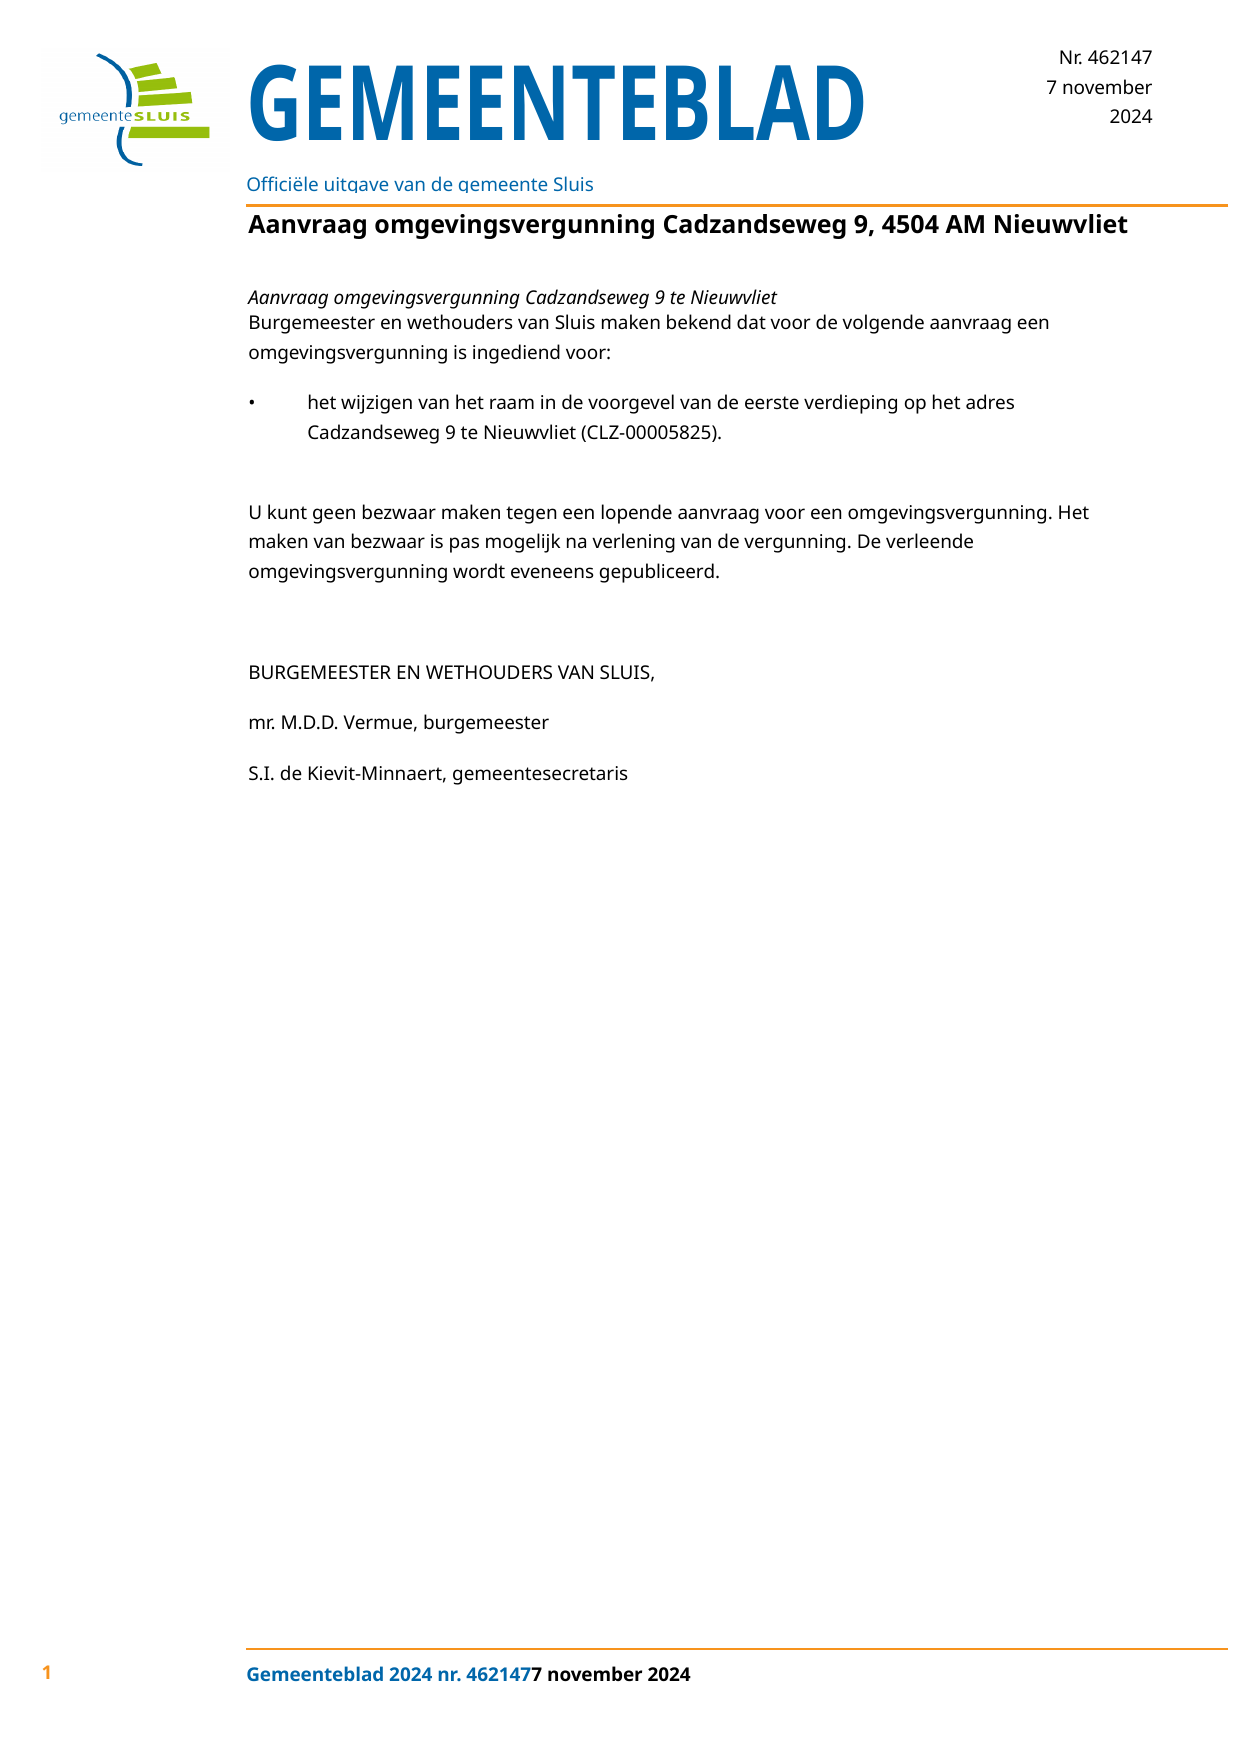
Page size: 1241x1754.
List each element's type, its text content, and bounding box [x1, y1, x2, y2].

text S.I. de Kievit-Minnaert, gemeentesecretaris [248, 760, 1152, 786]
text BURGEMEESTER EN WETHOUDERS VAN SLUIS, [248, 659, 1152, 685]
text Aanvraag omgevingsvergunning Cadzandseweg 9 te Nieuwvliet [248, 284, 1152, 309]
text U kunt geen bezwaar maken tegen een lopende aanvraag voor een omgevingsvergunning. Het maken van bezwaar is pas mogelijk na verlening van de vergunning. De verleende omgevingsvergunning wordt eveneens gepubliceerd. [248, 499, 1152, 584]
text Aanvraag omgevingsvergunning Cadzandseweg 9, 4504 AM Nieuwvliet [248, 207, 1152, 241]
text mr. M.D.D. Vermue, burgemeester [248, 709, 1152, 735]
picture [41, 47, 231, 172]
text Burgemeester en wethouders van Sluis maken bekend dat voor de volgende aanvraag een omgevingsvergunning is ingediend voor: [248, 309, 1152, 365]
list het wijzigen van het raam in de voorgevel van de eerste verdieping op het adres Cadzandseweg 9 te Nieuwvliet (CLZ-00005825). [248, 389, 1152, 445]
